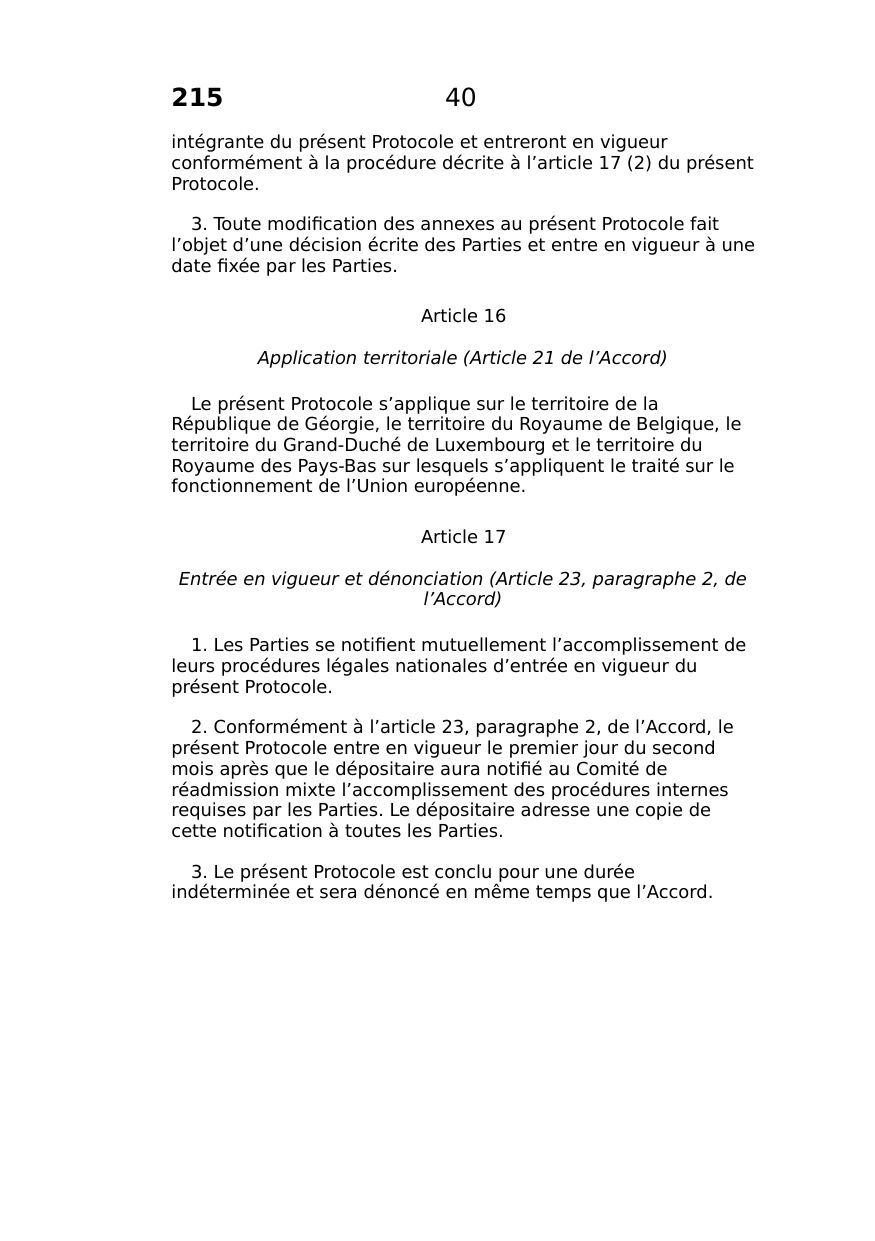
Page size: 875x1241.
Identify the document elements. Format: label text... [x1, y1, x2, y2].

text Le présent Protocole s’applique sur le territoire de la République de Géorgie, le territoire du Royaume de Belgique, le territoire du Grand-Duché de Luxembourg et le territoire du Royaume des Pays-Bas sur lesquels s’appliquent le traité sur le fonctionnement de l’Union européenne. [171, 393, 756, 497]
text 3. Toute modification des annexes au présent Protocole fait l’objet d’une décision écrite des Parties et entre en vigueur à une date fixée par les Parties. [171, 214, 756, 276]
subtitle Article 17 Entrée en vigueur et dénonciation (Article 23, paragraphe 2, de l’Accord) [171, 527, 756, 610]
subtitle Article 16 Application territoriale (Article 21 de l’Accord) [171, 306, 756, 368]
text 1. Les Parties se notifient mutuellement l’accomplissement de leurs procédures légales nationales d’entrée en vigueur du présent Protocole. [171, 635, 756, 697]
text 3. Le présent Protocole est conclu pour une durée indéterminée et sera dénoncé en même temps que l’Accord. [171, 862, 756, 903]
text 2. Conformément à l’article 23, paragraphe 2, de l’Accord, le présent Protocole entre en vigueur le premier jour du second mois après que le dépositaire aura notifié au Comité de réadmission mixte l’accomplissement des procédures internes requises par les Parties. Le dépositaire adresse une copie de cette notification à toutes les Parties. [171, 717, 756, 842]
text intégrante du présent Protocole et entreront en vigueur conformément à la procédure décrite à l’article 17 (2) du présent Protocole. [171, 132, 756, 194]
